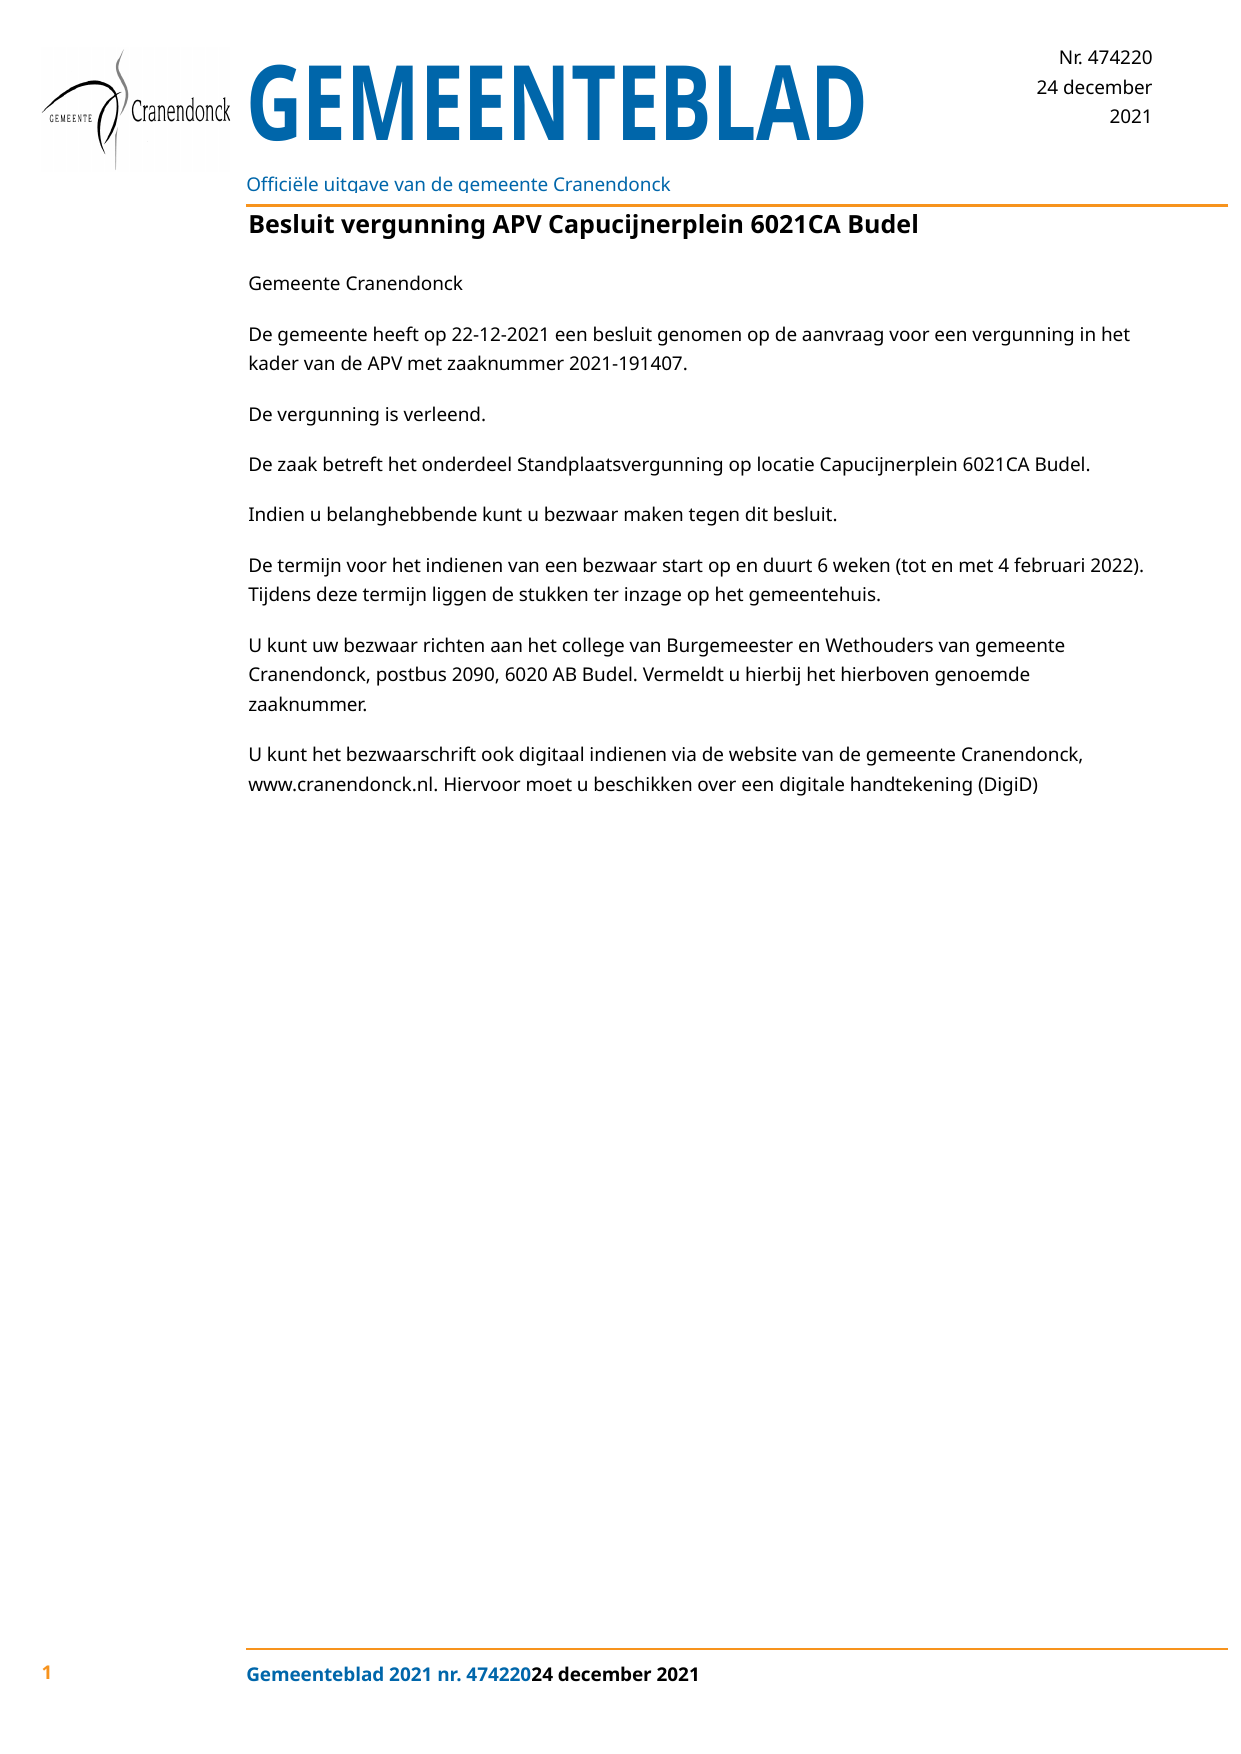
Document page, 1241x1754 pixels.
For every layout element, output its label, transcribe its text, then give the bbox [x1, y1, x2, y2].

text De zaak betreft het onderdeel Standplaatsvergunning op locatie Capucijnerplein 6021CA Budel. [248, 451, 1152, 477]
text Besluit vergunning APV Capucijnerplein 6021CA Budel [248, 207, 1152, 241]
text De termijn voor het indienen van een bezwaar start op en duurt 6 weken (tot en met 4 februari 2022). Tijdens deze termijn liggen de stukken ter inzage op het gemeentehuis. [248, 552, 1152, 607]
text De gemeente heeft op 22-12-2021 een besluit genomen op de aanvraag voor een vergunning in het kader van de APV met zaaknummer 2021-191407. [248, 321, 1152, 376]
picture [41, 47, 231, 172]
text U kunt het bezwaarschrift ook digitaal indienen via de website van de gemeente Cranendonck, www.cranendonck.nl. Hiervoor moet u beschikken over een digitale handtekening (DigiD) [248, 742, 1152, 797]
text Gemeente Cranendonck [248, 270, 1152, 296]
text U kunt uw bezwaar richten aan het college van Burgemeester en Wethouders van gemeente Cranendonck, postbus 2090, 6020 AB Budel. Vermeldt u hierbij het hierboven genoemde zaaknummer. [248, 632, 1152, 717]
text De vergunning is verleend. [248, 401, 1152, 426]
text Indien u belanghebbende kunt u bezwaar maken tegen dit besluit. [248, 502, 1152, 527]
